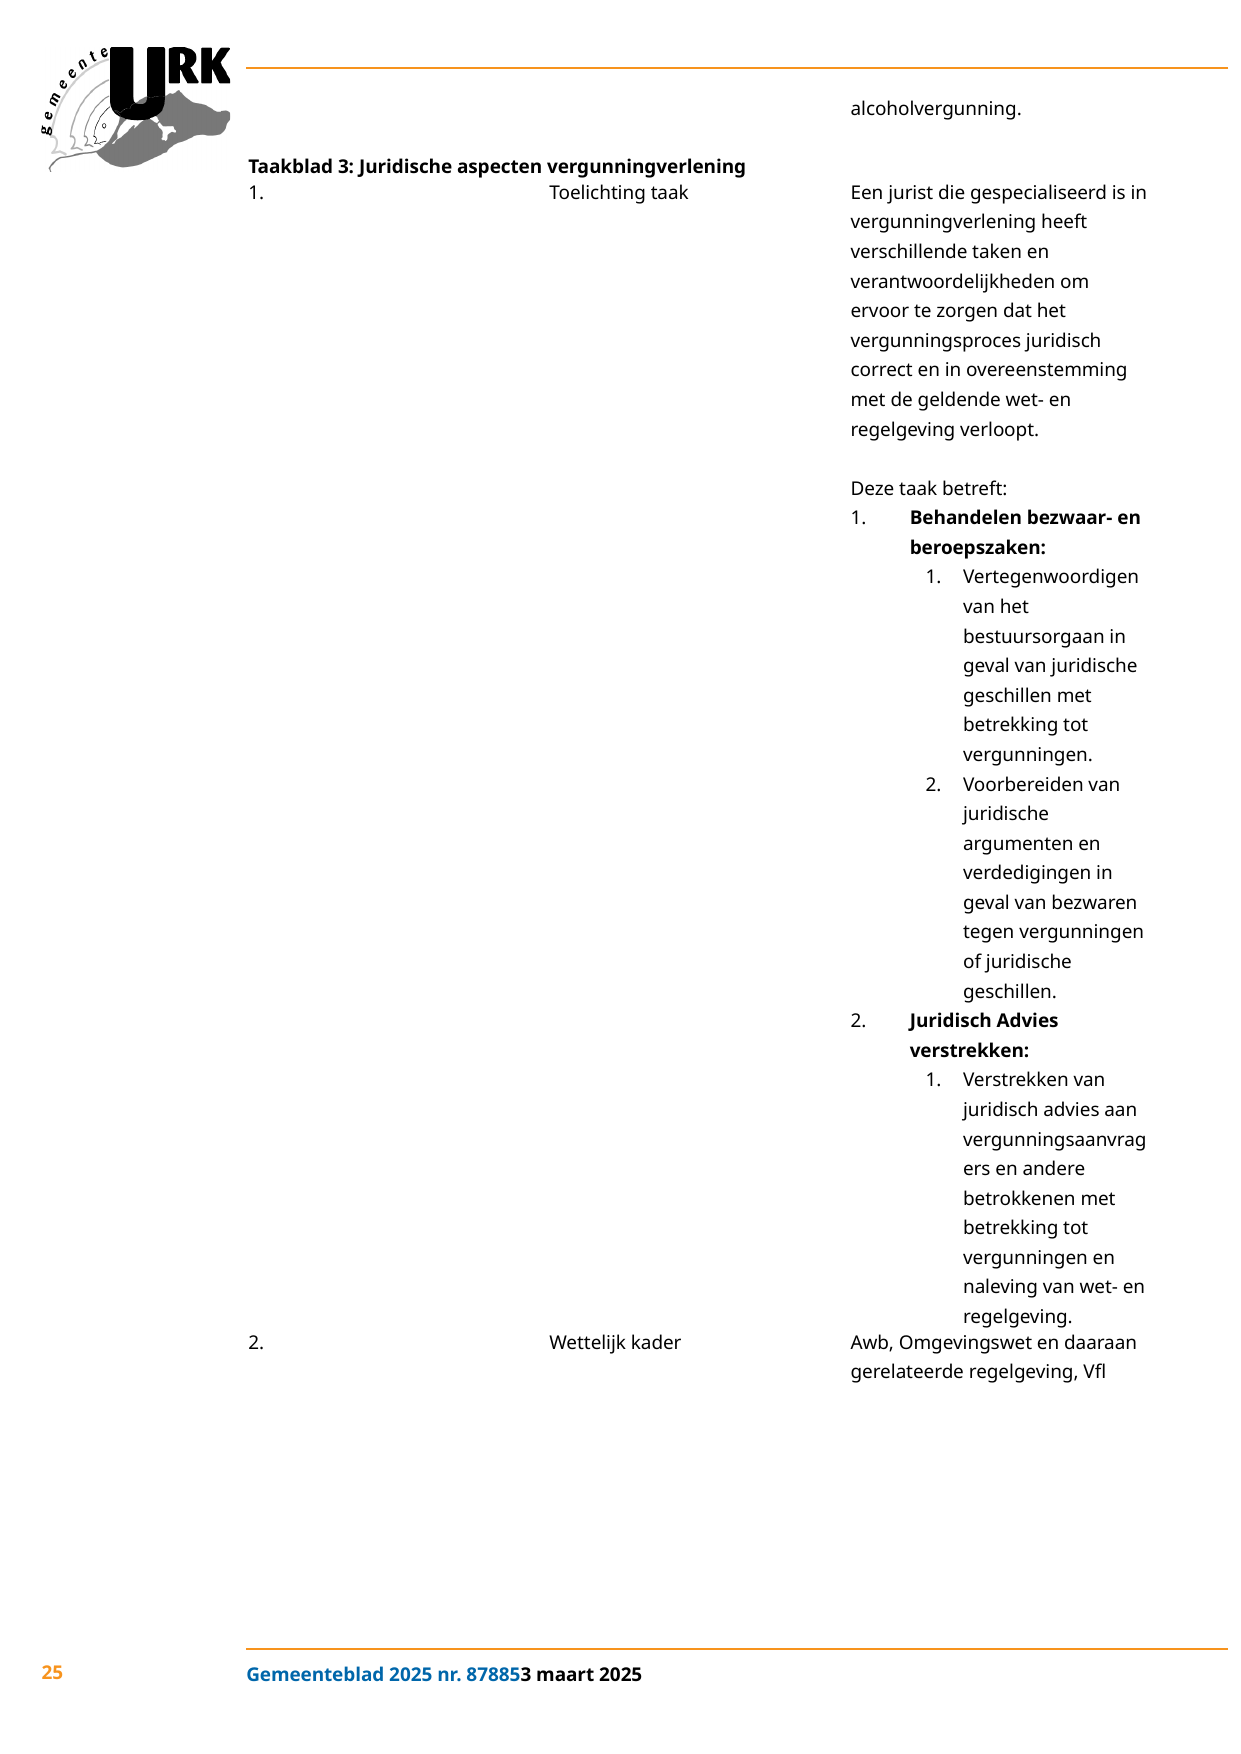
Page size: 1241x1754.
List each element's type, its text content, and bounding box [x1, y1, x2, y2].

table_cell [549, 95, 850, 121]
table_cell [248, 95, 549, 121]
table_cell Een jurist die gespecialiseerd is in vergunningverlening heeft verschillende taken en verantwoordelijkheden om ervoor te zorgen dat het vergunningsproces juridisch correct en in overeenstemming met de geldende wet- en regelgeving verloopt. Deze taak betreft: Behandelen bezwaar- en beroepszaken: Vertegenwoordigen van het bestuursorgaan in geval van juridische geschillen met betrekking tot vergunningen. Voorbereiden van juridische argumenten en verdedigingen in geval van bezwaren tegen vergunningen of juridische geschillen. Juridisch Advies verstrekken: Verstrekken van juridisch advies aan vergunningsaanvragers en andere betrokkenen met betrekking tot vergunningen en naleving van wet- en regelgeving. [850, 179, 1152, 1329]
table_cell 1. [248, 179, 549, 1329]
table_cell Toelichting taak [549, 179, 850, 1329]
table_cell Awb, Omgevingswet en daaraan gerelateerde regelgeving, Vfl [850, 1329, 1152, 1384]
table_cell 2. [248, 1329, 549, 1384]
table_cell Wettelijk kader [549, 1329, 850, 1384]
table_cell alcoholvergunning. [850, 95, 1152, 121]
table_header Taakblad 3: Juridische aspecten vergunningverlening [248, 154, 1152, 179]
picture [41, 47, 231, 172]
